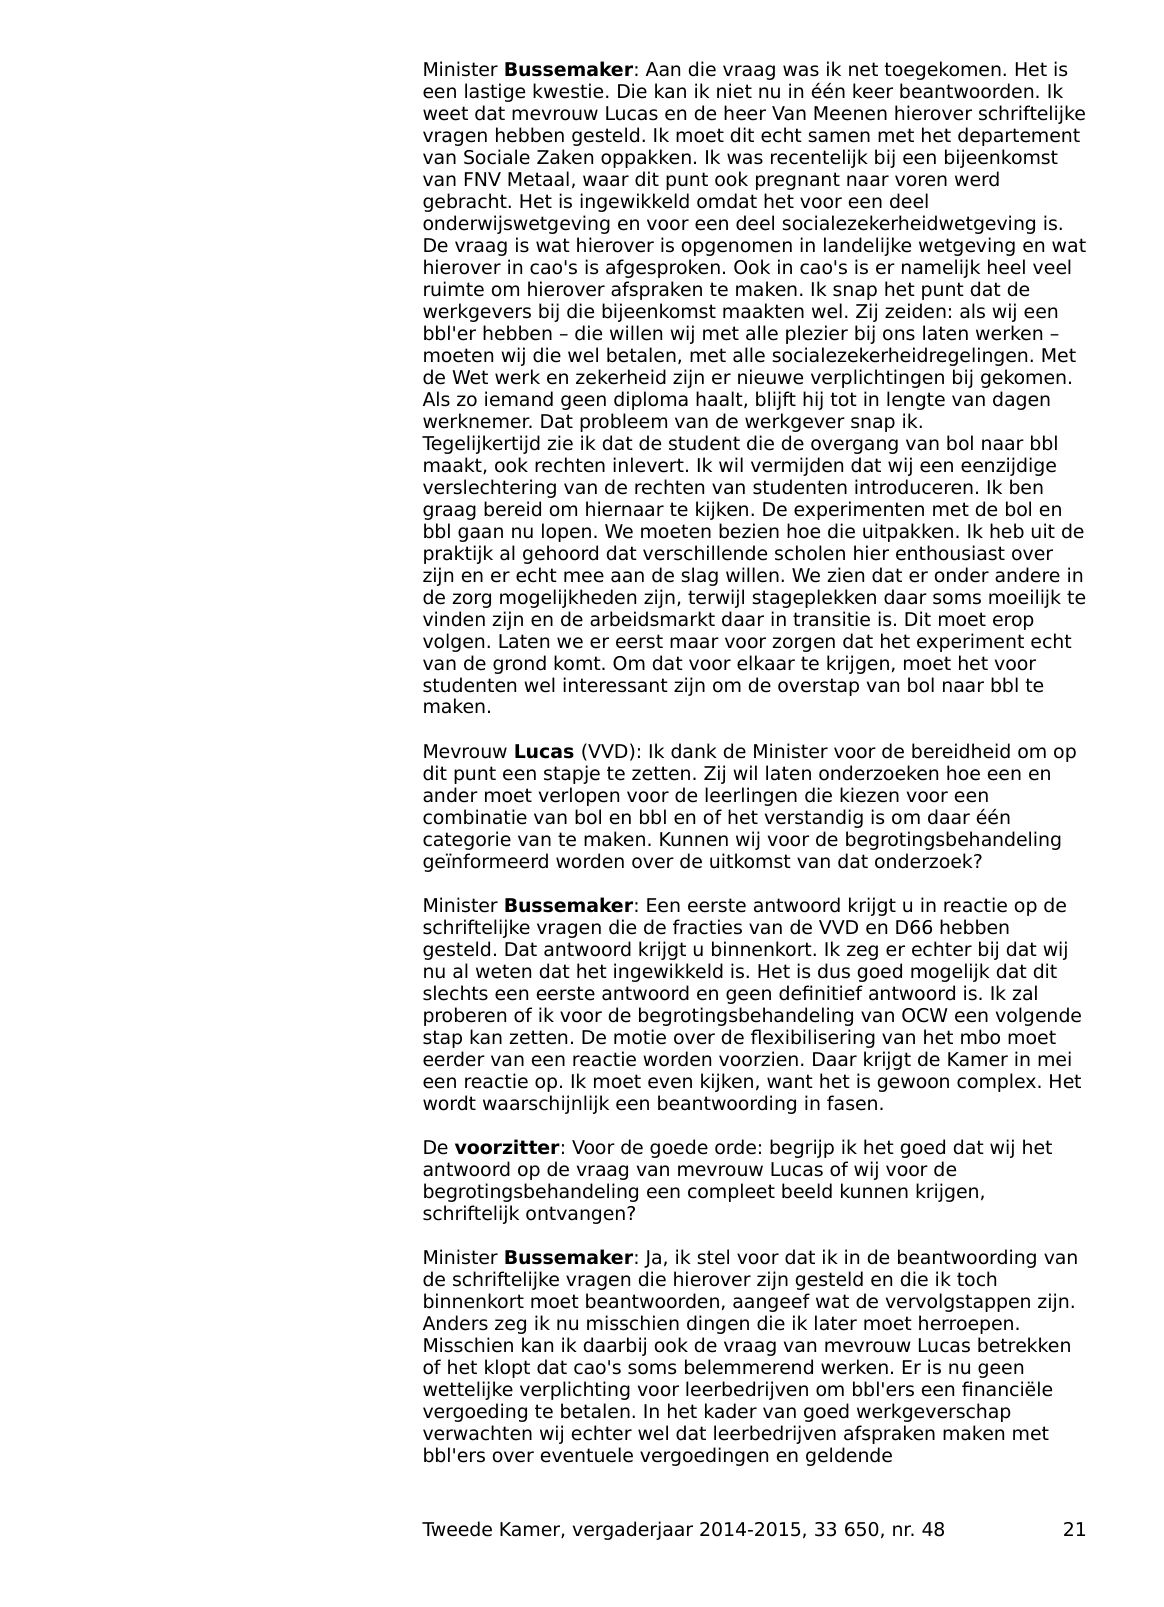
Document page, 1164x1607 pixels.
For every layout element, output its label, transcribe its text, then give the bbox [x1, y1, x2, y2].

text Minister Bussemaker: Ja, ik stel voor dat ik in de beantwoording van de schriftelijke vragen die hierover zijn gesteld en die ik toch binnenkort moet beantwoorden, aangeef wat de vervolgstappen zijn. Anders zeg ik nu misschien dingen die ik later moet herroepen. Misschien kan ik daarbij ook de vraag van mevrouw Lucas betrekken of het klopt dat cao's soms belemmerend werken. Er is nu geen wettelijke verplichting voor leerbedrijven om bbl'ers een financiële vergoeding te betalen. In het kader van goed werkgeverschap verwachten wij echter wel dat leerbedrijven afspraken maken met bbl'ers over eventuele vergoedingen en geldende [422, 1247, 1087, 1467]
text Minister Bussemaker: Aan die vraag was ik net toegekomen. Het is een lastige kwestie. Die kan ik niet nu in één keer beantwoorden. Ik weet dat mevrouw Lucas en de heer Van Meenen hierover schriftelijke vragen hebben gesteld. Ik moet dit echt samen met het departement van Sociale Zaken oppakken. Ik was recentelijk bij een bijeenkomst van FNV Metaal, waar dit punt ook pregnant naar voren werd gebracht. Het is ingewikkeld omdat het voor een deel onderwijswetgeving en voor een deel socialezekerheidwetgeving is. De vraag is wat hierover is opgenomen in landelijke wetgeving en wat hierover in cao's is afgesproken. Ook in cao's is er namelijk heel veel ruimte om hierover afspraken te maken. Ik snap het punt dat de werkgevers bij die bijeenkomst maakten wel. Zij zeiden: als wij een bbl'er hebben – die willen wij met alle plezier bij ons laten werken – moeten wij die wel betalen, met alle socialezekerheidregelingen. Met de Wet werk en zekerheid zijn er nieuwe verplichtingen bij gekomen. Als zo iemand geen diploma haalt, blijft hij tot in lengte van dagen werknemer. Dat probleem van de werkgever snap ik. [422, 59, 1087, 433]
text Minister Bussemaker: Een eerste antwoord krijgt u in reactie op de schriftelijke vragen die de fracties van de VVD en D66 hebben gesteld. Dat antwoord krijgt u binnenkort. Ik zeg er echter bij dat wij nu al weten dat het ingewikkeld is. Het is dus goed mogelijk dat dit slechts een eerste antwoord en geen definitief antwoord is. Ik zal proberen of ik voor de begrotingsbehandeling van OCW een volgende stap kan zetten. De motie over de flexibilisering van het mbo moet eerder van een reactie worden voorzien. Daar krijgt de Kamer in mei een reactie op. Ik moet even kijken, want het is gewoon complex. Het wordt waarschijnlijk een beantwoording in fasen. [422, 895, 1087, 1114]
text Tegelijkertijd zie ik dat de student die de overgang van bol naar bbl maakt, ook rechten inlevert. Ik wil vermijden dat wij een eenzijdige verslechtering van de rechten van studenten introduceren. Ik ben graag bereid om hiernaar te kijken. De experimenten met de bol en bbl gaan nu lopen. We moeten bezien hoe die uitpakken. Ik heb uit de praktijk al gehoord dat verschillende scholen hier enthousiast over zijn en er echt mee aan de slag willen. We zien dat er onder andere in de zorg mogelijkheden zijn, terwijl stageplekken daar soms moeilijk te vinden zijn en de arbeidsmarkt daar in transitie is. Dit moet erop volgen. Laten we er eerst maar voor zorgen dat het experiment echt van de grond komt. Om dat voor elkaar te krijgen, moet het voor studenten wel interessant zijn om de overstap van bol naar bbl te maken. [422, 433, 1087, 718]
text Mevrouw Lucas (VVD): Ik dank de Minister voor de bereidheid om op dit punt een stapje te zetten. Zij wil laten onderzoeken hoe een en ander moet verlopen voor de leerlingen die kiezen voor een combinatie van bol en bbl en of het verstandig is om daar één categorie van te maken. Kunnen wij voor de begrotingsbehandeling geïnformeerd worden over de uitkomst van dat onderzoek? [422, 741, 1087, 872]
text De voorzitter: Voor de goede orde: begrijp ik het goed dat wij het antwoord op de vraag van mevrouw Lucas of wij voor de begrotingsbehandeling een compleet beeld kunnen krijgen, schriftelijk ontvangen? [422, 1137, 1087, 1224]
